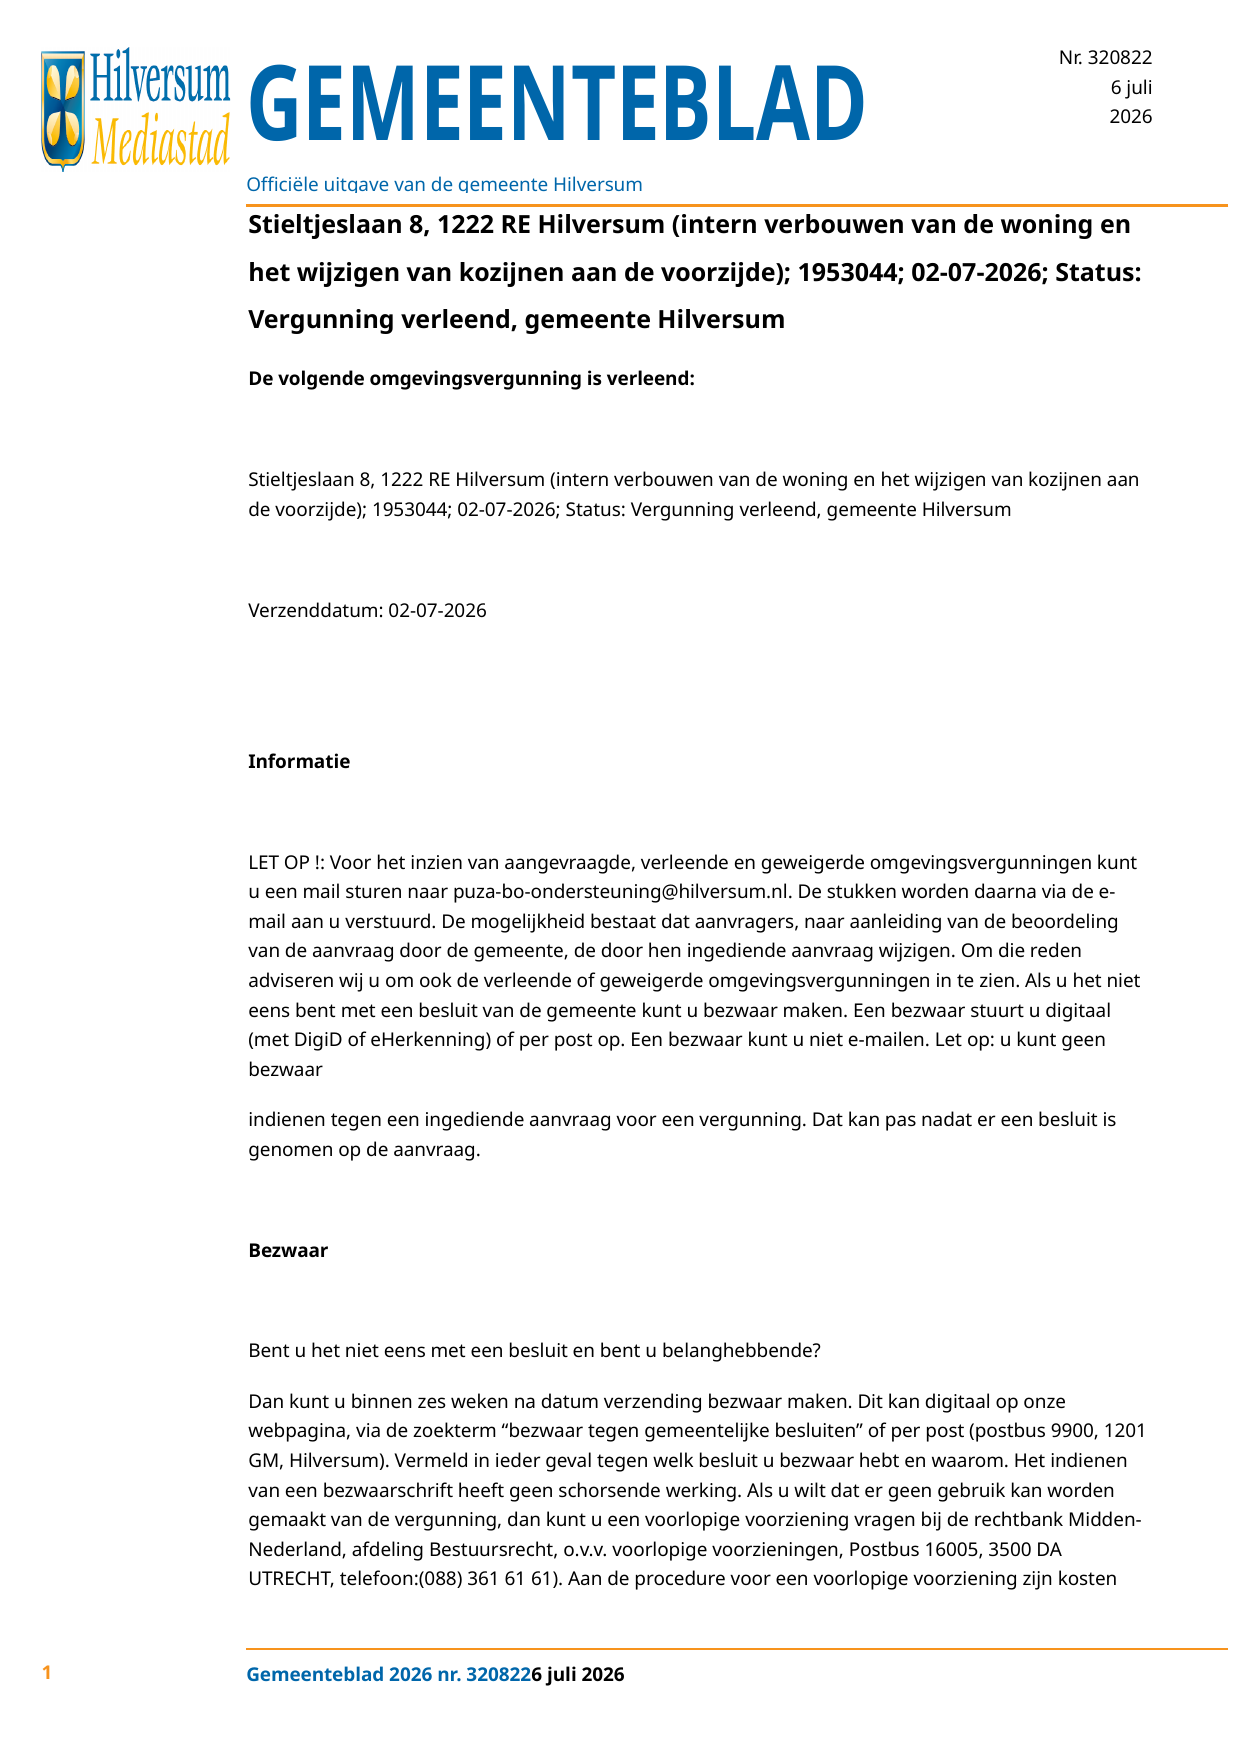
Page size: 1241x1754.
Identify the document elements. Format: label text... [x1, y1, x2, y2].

text Stieltjeslaan 8, 1222 RE Hilversum (intern verbouwen van de woning en het wijzigen van kozijnen aan de voorzijde); 1953044; 02-07-2026; Status: Vergunning verleend, gemeente Hilversum [248, 466, 1152, 522]
text indienen tegen een ingediende aanvraag voor een vergunning. Dat kan pas nadat er een besluit is genomen op de aanvraag. [248, 1106, 1152, 1162]
text Verzenddatum: 02-07-2026 [248, 597, 1152, 622]
text De volgende omgevingsvergunning is verleend: [248, 366, 1152, 391]
text Stieltjeslaan 8, 1222 RE Hilversum (intern verbouwen van de woning en het wijzigen van kozijnen aan de voorzijde); 1953044; 02-07-2026; Status: Vergunning verleend, gemeente Hilversum [248, 207, 1152, 336]
text Bezwaar [248, 1237, 1152, 1262]
text Bent u het niet eens met een besluit en bent u belanghebbende? [248, 1338, 1152, 1363]
picture [41, 47, 231, 172]
text Informatie [248, 748, 1152, 774]
text LET OP !: Voor het inzien van aangevraagde, verleende en geweigerde omgevingsvergunningen kunt u een mail sturen naar puza-bo-ondersteuning@hilversum.nl. De stukken worden daarna via de e-mail aan u verstuurd. De mogelijkheid bestaat dat aanvragers, naar aanleiding van de beoordeling van de aanvraag door de gemeente, de door hen ingediende aanvraag wijzigen. Om die reden adviseren wij u om ook de verleende of geweigerde omgevingsvergunningen in te zien. Als u het niet eens bent met een besluit van de gemeente kunt u bezwaar maken. Een bezwaar stuurt u digitaal (met DigiD of eHerkenning) of per post op. Een bezwaar kunt u niet e-mailen. Let op: u kunt geen bezwaar [248, 849, 1152, 1082]
text Dan kunt u binnen zes weken na datum verzending bezwaar maken. Dit kan digitaal op onze webpagina, via de zoekterm “bezwaar tegen gemeentelijke besluiten” of per post (postbus 9900, 1201 GM, Hilversum). Vermeld in ieder geval tegen welk besluit u bezwaar hebt en waarom. Het indienen van een bezwaarschrift heeft geen schorsende werking. Als u wilt dat er geen gebruik kan worden gemaakt van de vergunning, dan kunt u een voorlopige voorziening vragen bij de rechtbank Midden-Nederland, afdeling Bestuursrecht, o.v.v. voorlopige voorzieningen, Postbus 16005, 3500 DA UTRECHT, telefoon:(088) 361 61 61). Aan de procedure voor een voorlopige voorziening zijn kosten [248, 1388, 1152, 1591]
